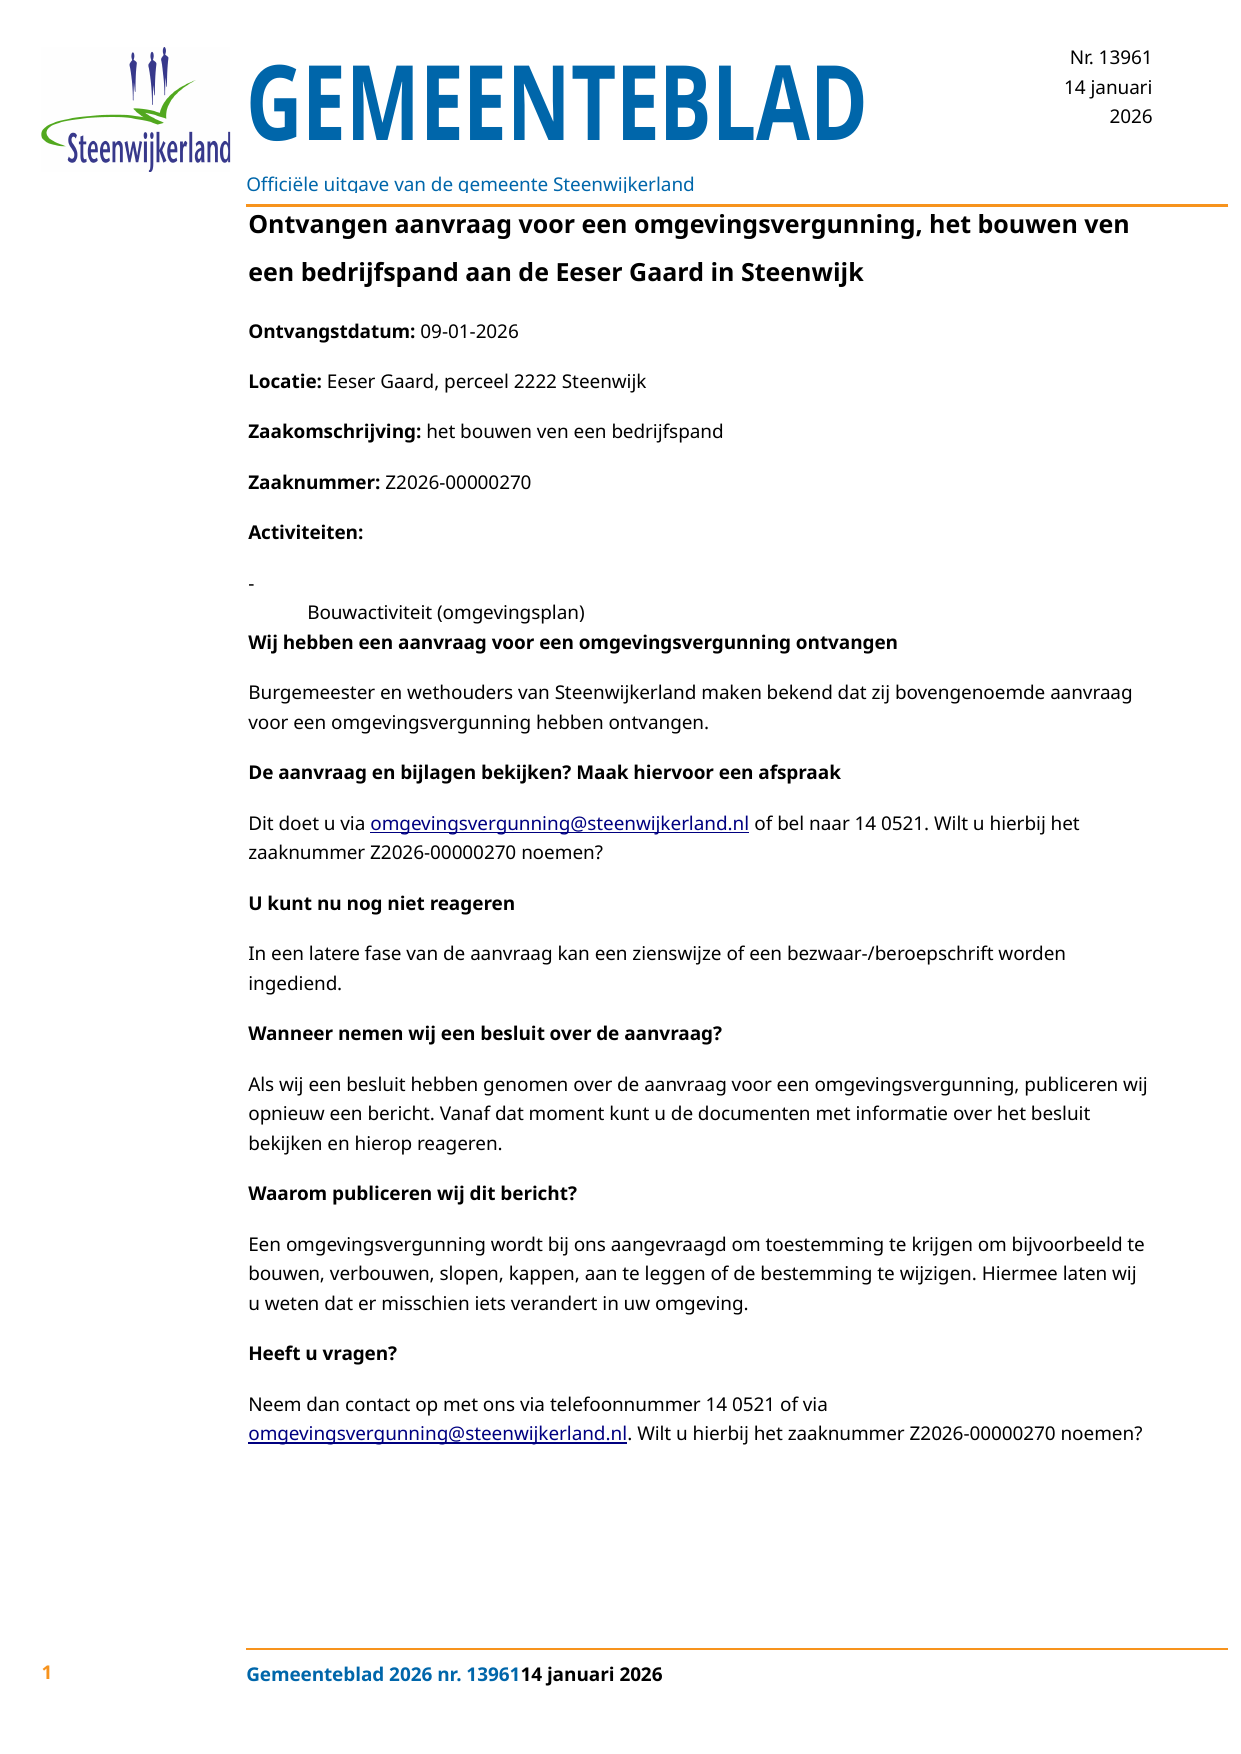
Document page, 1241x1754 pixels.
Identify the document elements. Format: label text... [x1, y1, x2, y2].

text Als wij een besluit hebben genomen over de aanvraag voor een omgevingsvergunning, publiceren wij opnieuw een bericht. Vanaf dat moment kunt u de documenten met informatie over het besluit bekijken en hierop reageren. [248, 1071, 1152, 1156]
text Burgemeester en wethouders van Steenwijkerland maken bekend dat zij bovengenoemde aanvraag voor een omgevingsvergunning hebben ontvangen. [248, 679, 1152, 735]
list Bouwactiviteit (omgevingsplan) [248, 599, 1152, 625]
text Ontvangen aanvraag voor een omgevingsvergunning, het bouwen ven een bedrijfspand aan de Eeser Gaard in Steenwijk [248, 207, 1152, 288]
text Locatie: Eeser Gaard, perceel 2222 Steenwijk [248, 368, 1152, 394]
text Wanneer nemen wij een besluit over de aanvraag? [248, 1020, 1152, 1046]
text Ontvangstdatum: 09-01-2026 [248, 318, 1152, 344]
text Heeft u vragen? [248, 1340, 1152, 1366]
picture [41, 47, 231, 172]
text Zaakomschrijving: het bouwen ven een bedrijfspand [248, 419, 1152, 444]
text Waarom publiceren wij dit bericht? [248, 1180, 1152, 1206]
text In een latere fase van de aanvraag kan een zienswijze of een bezwaar-/beroepschrift worden ingediend. [248, 940, 1152, 996]
text De aanvraag en bijlagen bekijken? Maak hiervoor een afspraak [248, 759, 1152, 785]
text U kunt nu nog niet reageren [248, 890, 1152, 916]
text Een omgevingsvergunning wordt bij ons aangevraagd om toestemming te krijgen om bijvoorbeeld te bouwen, verbouwen, slopen, kappen, aan te leggen of de bestemming te wijzigen. Hiermee laten wij u weten dat er misschien iets verandert in uw omgeving. [248, 1231, 1152, 1316]
text Neem dan contact op met ons via telefoonnummer 14 0521 of via omgevingsvergunning@steenwijkerland.nl. Wilt u hierbij het zaaknummer Z2026-00000270 noemen? [248, 1391, 1152, 1446]
text Zaaknummer: Z2026-00000270 [248, 469, 1152, 495]
text Wij hebben een aanvraag voor een omgevingsvergunning ontvangen [248, 629, 1152, 655]
text Activiteiten: [248, 519, 1152, 545]
text Dit doet u via omgevingsvergunning@steenwijkerland.nl of bel naar 14 0521. Wilt u hierbij het zaaknummer Z2026-00000270 noemen? [248, 810, 1152, 865]
